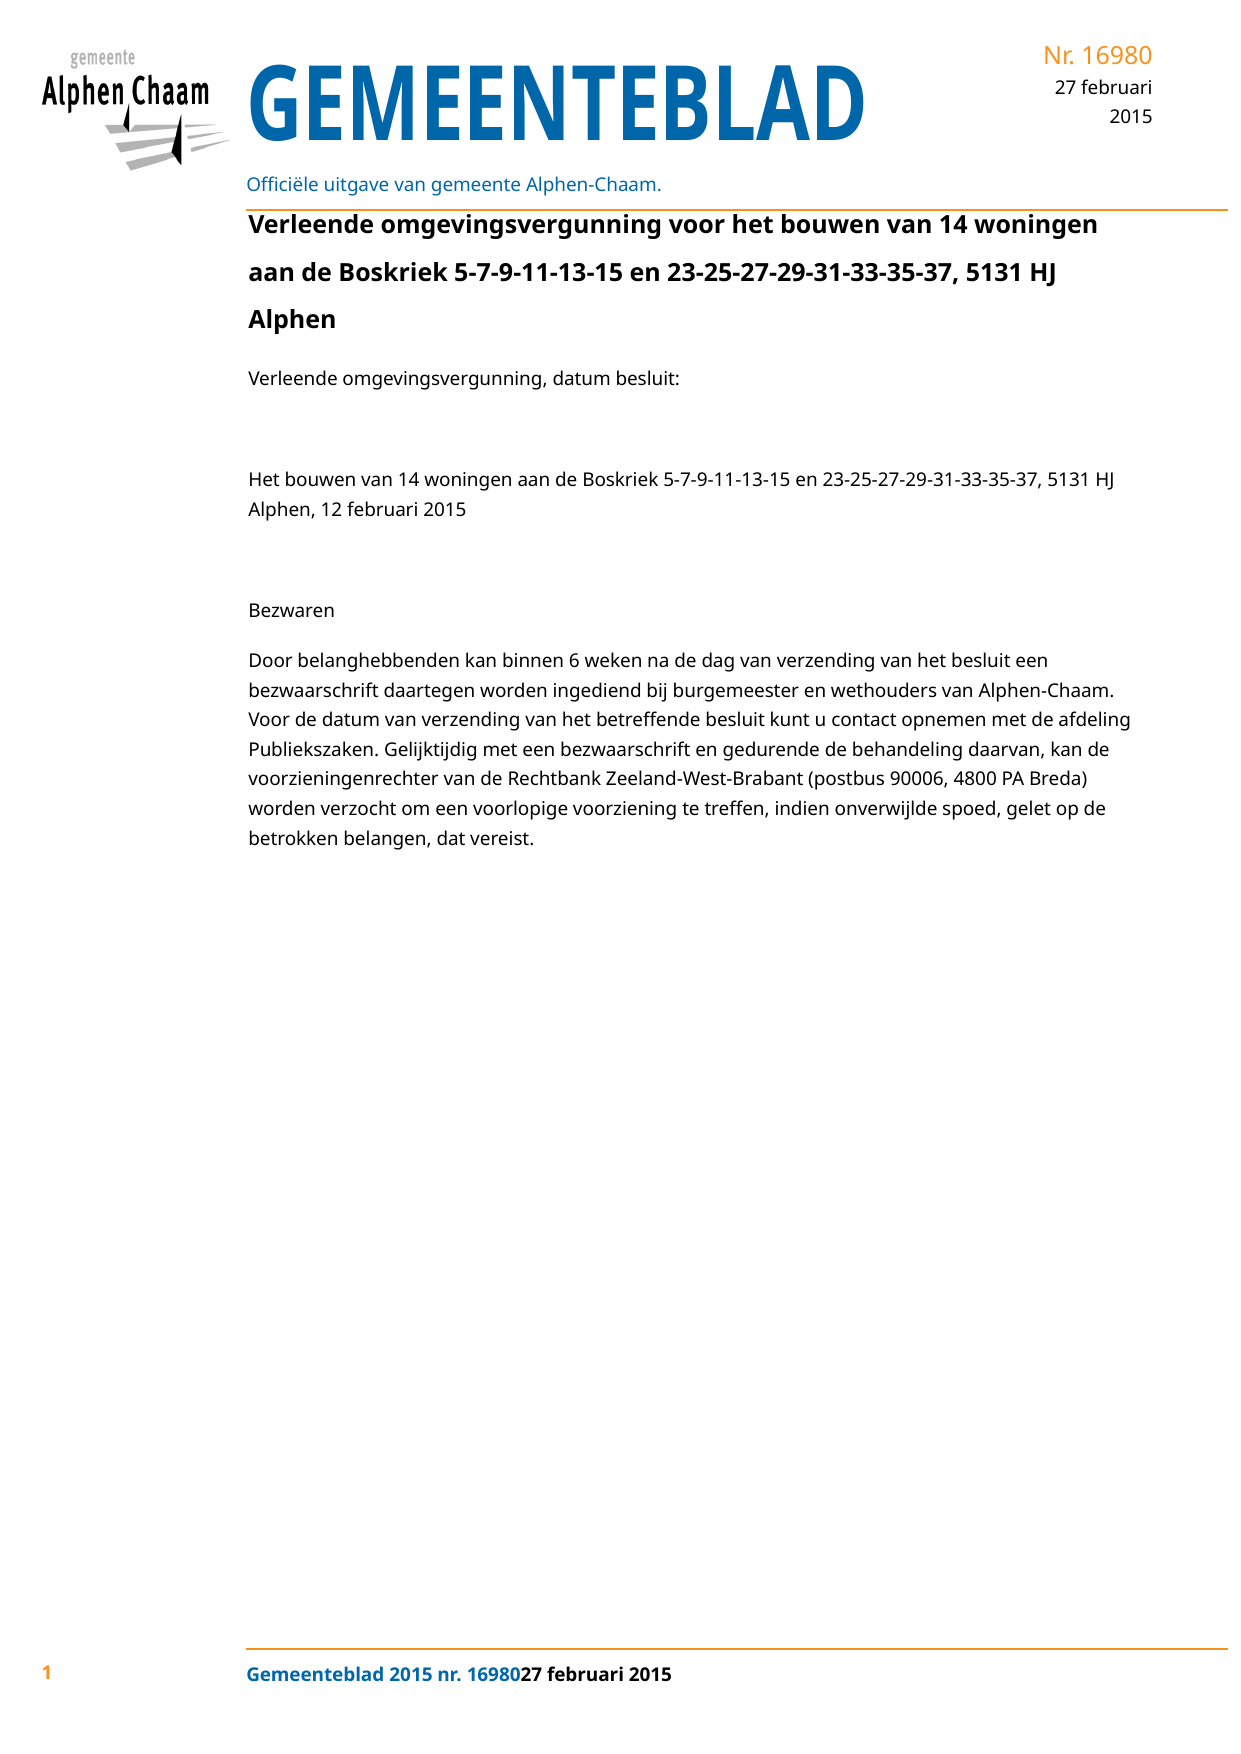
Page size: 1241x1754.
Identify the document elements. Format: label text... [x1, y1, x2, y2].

text Verleende omgevingsvergunning, datum besluit: [248, 366, 1152, 391]
text Door belanghebbenden kan binnen 6 weken na de dag van verzending van het besluit een bezwaarschrift daartegen worden ingediend bij burgemeester en wethouders van Alphen-Chaam. Voor de datum van verzending van het betreffende besluit kunt u contact opnemen met de afdeling Publiekszaken. Gelijktijdig met een bezwaarschrift en gedurende de behandeling daarvan, kan de voorzieningenrechter van de Rechtbank Zeeland-West-Brabant (postbus 90006, 4800 PA Breda) worden verzocht om een voorlopige voorziening te treffen, indien onverwijlde spoed, gelet op de betrokken belangen, dat vereist. [248, 647, 1152, 850]
text Het bouwen van 14 woningen aan de Boskriek 5-7-9-11-13-15 en 23-25-27-29-31-33-35-37, 5131 HJ Alphen, 12 februari 2015 [248, 466, 1152, 522]
text Verleende omgevingsvergunning voor het bouwen van 14 woningen aan de Boskriek 5-7-9-11-13-15 en 23-25-27-29-31-33-35-37, 5131 HJ Alphen [248, 211, 1152, 336]
text Bezwaren [248, 597, 1152, 622]
picture [41, 47, 231, 172]
